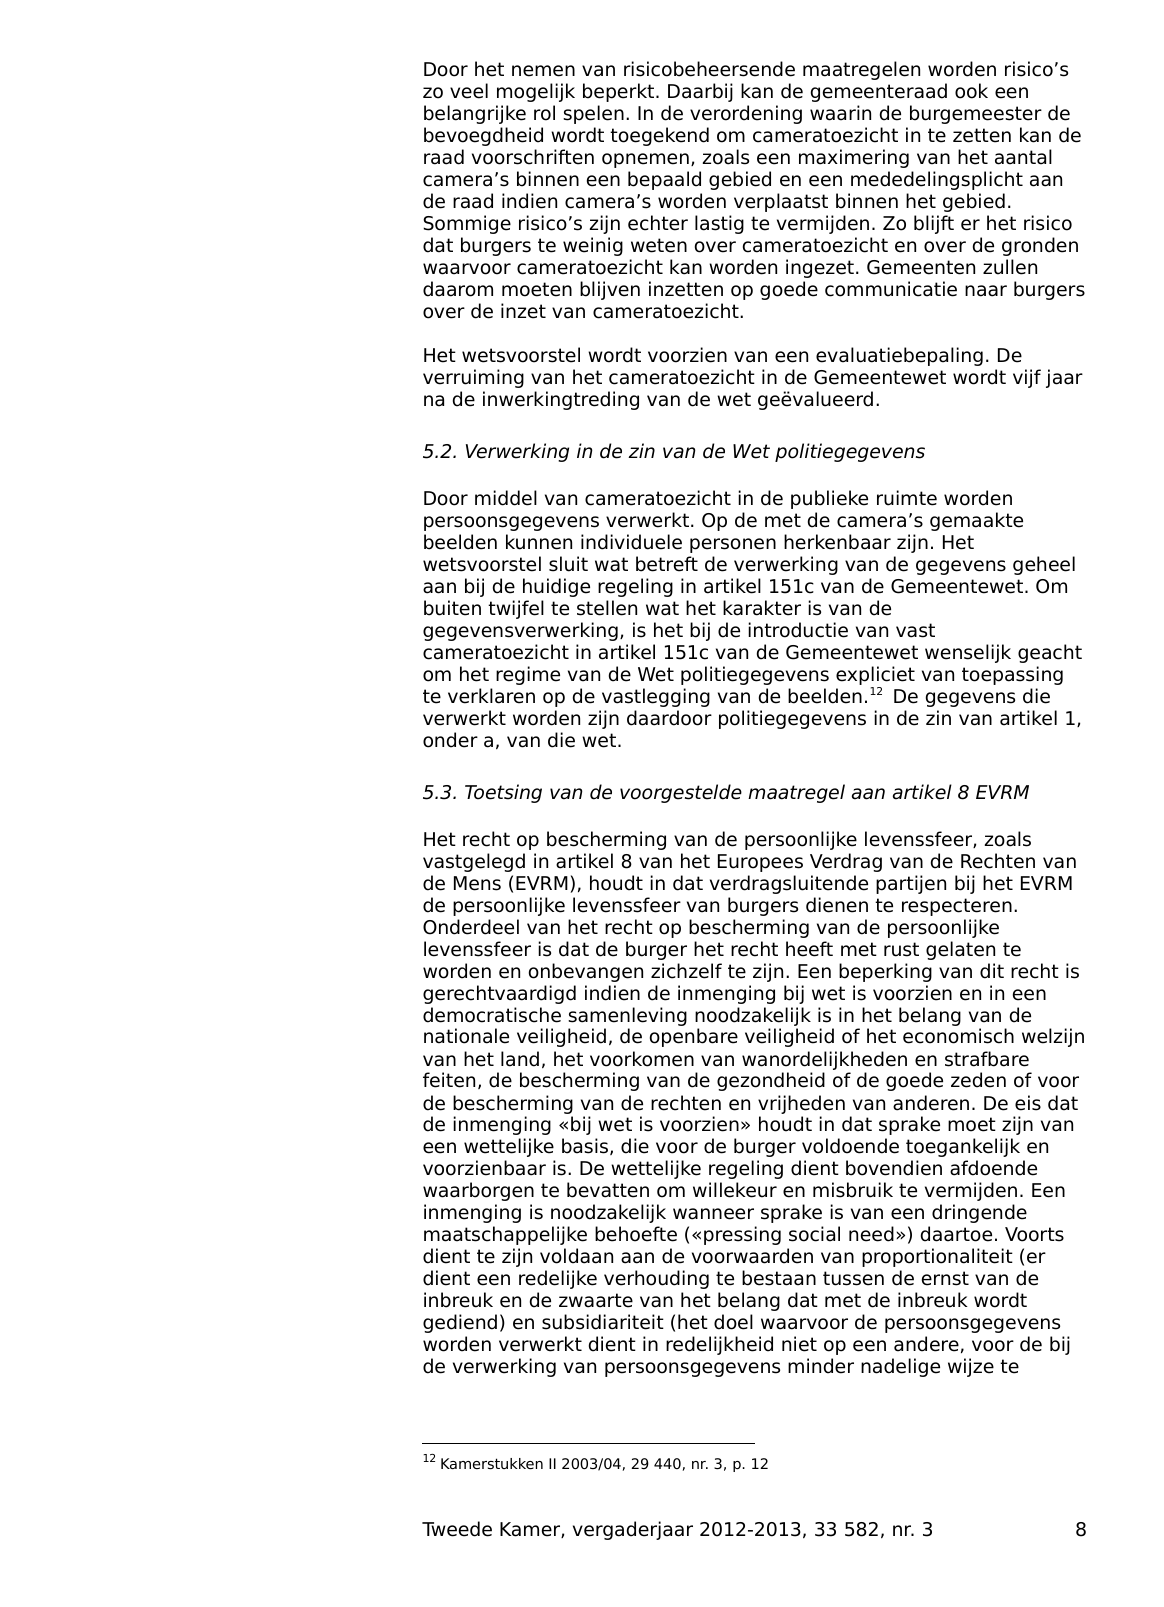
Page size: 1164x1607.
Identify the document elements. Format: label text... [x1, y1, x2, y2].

text Kamerstukken II 2003/04, 29 440, nr. 3, p. 12 [422, 1452, 1087, 1474]
subtitle 5.3. Toetsing van de voorgestelde maatregel aan artikel 8 EVRM [422, 782, 1087, 804]
text Het recht op bescherming van de persoonlijke levenssfeer, zoals vastgelegd in artikel 8 van het Europees Verdrag van de Rechten van de Mens (EVRM), houdt in dat verdragsluitende partijen bij het EVRM de persoonlijke levenssfeer van burgers dienen te respecteren. Onderdeel van het recht op bescherming van de persoonlijke levenssfeer is dat de burger het recht heeft met rust gelaten te worden en onbevangen zichzelf te zijn. Een beperking van dit recht is gerechtvaardigd indien de inmenging bij wet is voorzien en in een democratische samenleving noodzakelijk is in het belang van de nationale veiligheid, de openbare veiligheid of het economisch welzijn van het land, het voorkomen van wanordelijkheden en strafbare feiten, de bescherming van de gezondheid of de goede zeden of voor de bescherming van de rechten en vrijheden van anderen. De eis dat de inmenging «bij wet is voorzien» houdt in dat sprake moet zijn van een wettelijke basis, die voor de burger voldoende toegankelijk en voorzienbaar is. De wettelijke regeling dient bovendien afdoende waarborgen te bevatten om willekeur en misbruik te vermijden. Een inmenging is noodzakelijk wanneer sprake is van een dringende maatschappelijke behoefte («pressing social need») daartoe. Voorts dient te zijn voldaan aan de voorwaarden van proportionaliteit (er dient een redelijke verhouding te bestaan tussen de ernst van de inbreuk en de zwaarte van het belang dat met de inbreuk wordt gediend) en subsidiariteit (het doel waarvoor de persoonsgegevens worden verwerkt dient in redelijkheid niet op een andere, voor de bij de verwerking van persoonsgegevens minder nadelige wijze te [422, 829, 1087, 1378]
text Door het nemen van risicobeheersende maatregelen worden risico’s zo veel mogelijk beperkt. Daarbij kan de gemeenteraad ook een belangrijke rol spelen. In de verordening waarin de burgemeester de bevoegdheid wordt toegekend om cameratoezicht in te zetten kan de raad voorschriften opnemen, zoals een maximering van het aantal camera’s binnen een bepaald gebied en een mededelingsplicht aan de raad indien camera’s worden verplaatst binnen het gebied. Sommige risico’s zijn echter lastig te vermijden. Zo blijft er het risico dat burgers te weinig weten over cameratoezicht en over de gronden waarvoor cameratoezicht kan worden ingezet. Gemeenten zullen daarom moeten blijven inzetten op goede communicatie naar burgers over de inzet van cameratoezicht. [422, 59, 1087, 323]
subtitle 5.2. Verwerking in de zin van de Wet politiegegevens [422, 441, 1087, 463]
text Door middel van cameratoezicht in de publieke ruimte worden persoonsgegevens verwerkt. Op de met de camera’s gemaakte beelden kunnen individuele personen herkenbaar zijn. Het wetsvoorstel sluit wat betreft de verwerking van de gegevens geheel aan bij de huidige regeling in artikel 151c van de Gemeentewet. Om buiten twijfel te stellen wat het karakter is van de gegevensverwerking, is het bij de introductie van vast cameratoezicht in artikel 151c van de Gemeentewet wenselijk geacht om het regime van de Wet politiegegevens expliciet van toepassing te verklaren op de vastlegging van de beelden. De gegevens die verwerkt worden zijn daardoor politiegegevens in de zin van artikel 1, onder a, van die wet. [422, 488, 1087, 752]
text Het wetsvoorstel wordt voorzien van een evaluatiebepaling. De verruiming van het cameratoezicht in de Gemeentewet wordt vijf jaar na de inwerkingtreding van de wet geëvalueerd. [422, 345, 1087, 411]
